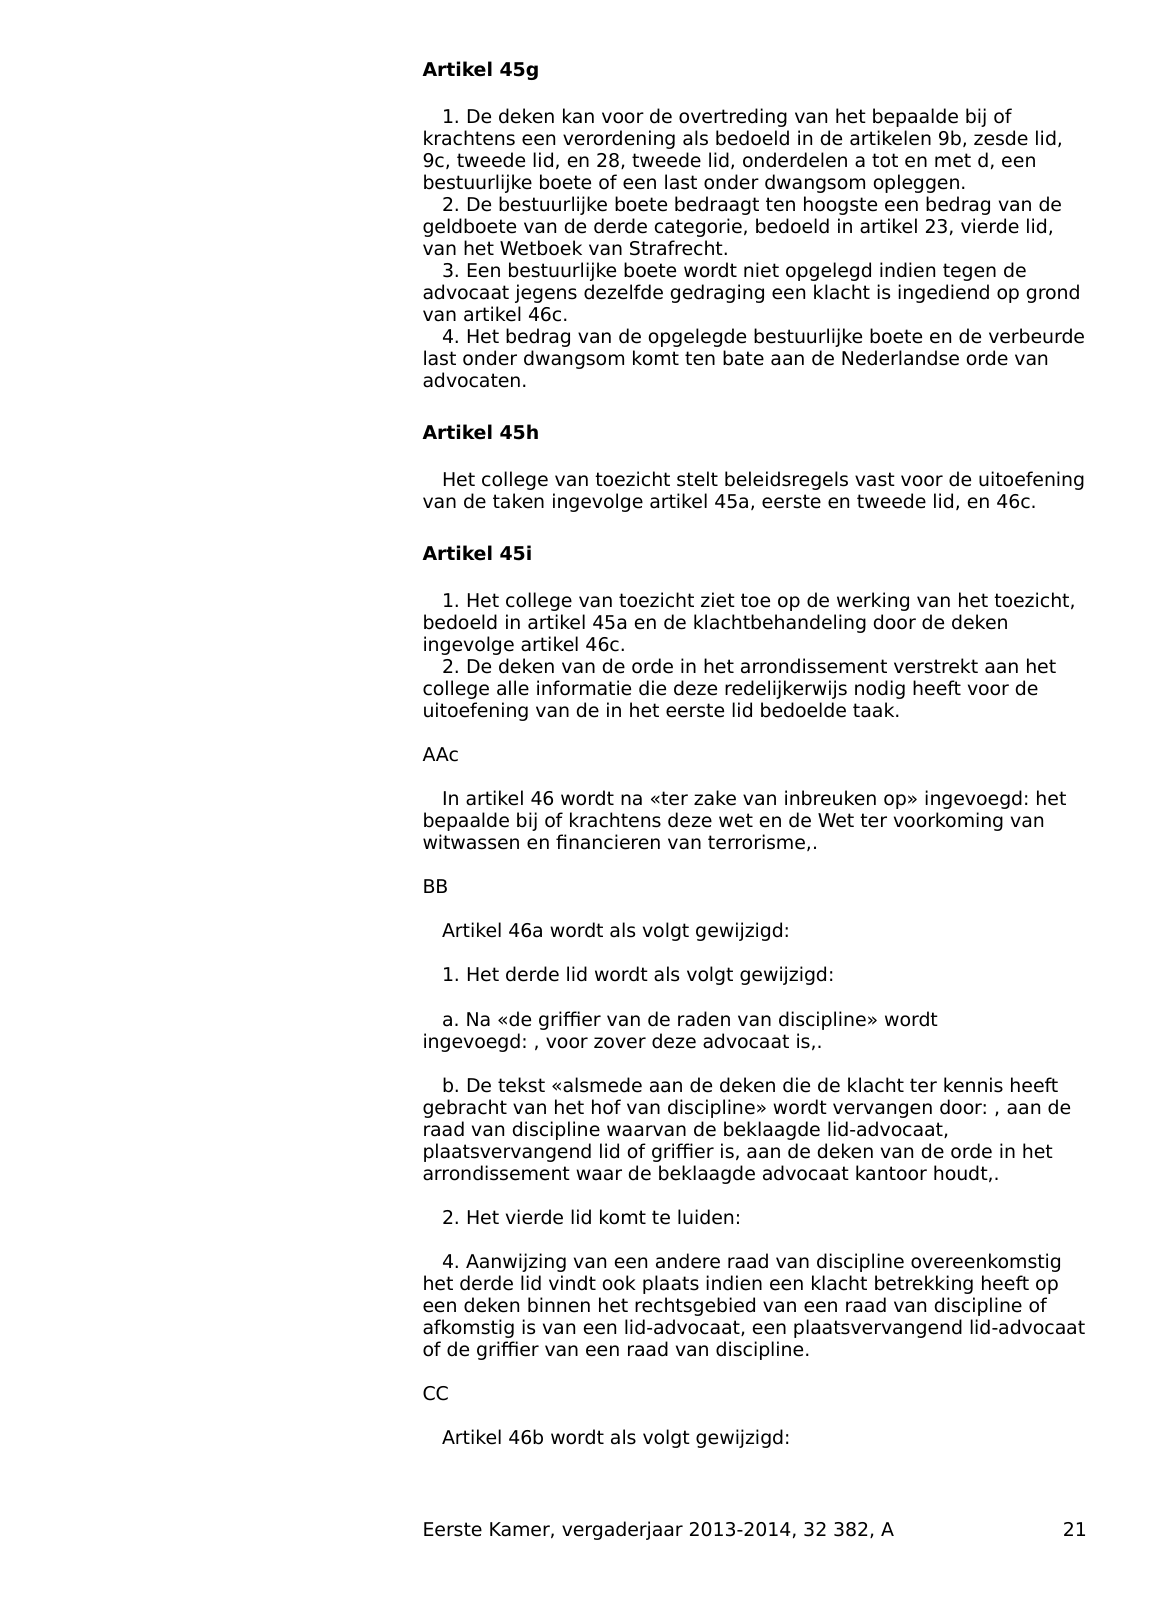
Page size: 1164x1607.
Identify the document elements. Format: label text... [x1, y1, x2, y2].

text Het college van toezicht stelt beleidsregels vast voor de uitoefening van de taken ingevolge artikel 45a, eerste en tweede lid, en 46c. [422, 469, 1087, 513]
text 4. Het bedrag van de opgelegde bestuurlijke boete en de verbeurde last onder dwangsom komt ten bate aan de Nederlandse orde van advocaten. [422, 326, 1087, 392]
text 2. Het vierde lid komt te luiden: [422, 1207, 1087, 1229]
text 3. Een bestuurlijke boete wordt niet opgelegd indien tegen de advocaat jegens dezelfde gedraging een klacht is ingediend op grond van artikel 46c. [422, 260, 1087, 326]
text 1. Het derde lid wordt als volgt gewijzigd: [422, 964, 1087, 986]
text 1. De deken kan voor de overtreding van het bepaalde bij of krachtens een verordening als bedoeld in de artikelen 9b, zesde lid, 9c, tweede lid, en 28, tweede lid, onderdelen a tot en met d, een bestuurlijke boete of een last onder dwangsom opleggen. [422, 106, 1087, 194]
text Artikel 46a wordt als volgt gewijzigd: [422, 920, 1087, 942]
subtitle Artikel 45g [422, 59, 1087, 81]
text BB [422, 876, 1087, 898]
text b. De tekst «alsmede aan de deken die de klacht ter kennis heeft gebracht van het hof van discipline» wordt vervangen door: , aan de raad van discipline waarvan de beklaagde lid-advocaat, plaatsvervangend lid of griffier is, aan de deken van de orde in het arrondissement waar de beklaagde advocaat kantoor houdt,. [422, 1075, 1087, 1184]
text AAc [422, 744, 1087, 766]
subtitle Artikel 45i [422, 543, 1087, 565]
text 1. Het college van toezicht ziet toe op de werking van het toezicht, bedoeld in artikel 45a en de klachtbehandeling door de deken ingevolge artikel 46c. [422, 590, 1087, 656]
subtitle Artikel 45h [422, 422, 1087, 444]
text a. Na «de griffier van de raden van discipline» wordt ingevoegd: , voor zover deze advocaat is,. [422, 1008, 1087, 1052]
text In artikel 46 wordt na «ter zake van inbreuken op» ingevoegd: het bepaalde bij of krachtens deze wet en de Wet ter voorkoming van witwassen en financieren van terrorisme,. [422, 788, 1087, 854]
text 2. De bestuurlijke boete bedraagt ten hoogste een bedrag van de geldboete van de derde categorie, bedoeld in artikel 23, vierde lid, van het Wetboek van Strafrecht. [422, 194, 1087, 260]
text Artikel 46b wordt als volgt gewijzigd: [422, 1427, 1087, 1449]
text 4. Aanwijzing van een andere raad van discipline overeenkomstig het derde lid vindt ook plaats indien een klacht betrekking heeft op een deken binnen het rechtsgebied van een raad van discipline of afkomstig is van een lid-advocaat, een plaatsvervangend lid-advocaat of de griffier van een raad van discipline. [422, 1251, 1087, 1361]
text CC [422, 1383, 1087, 1405]
text 2. De deken van de orde in het arrondissement verstrekt aan het college alle informatie die deze redelijkerwijs nodig heeft voor de uitoefening van de in het eerste lid bedoelde taak. [422, 656, 1087, 722]
